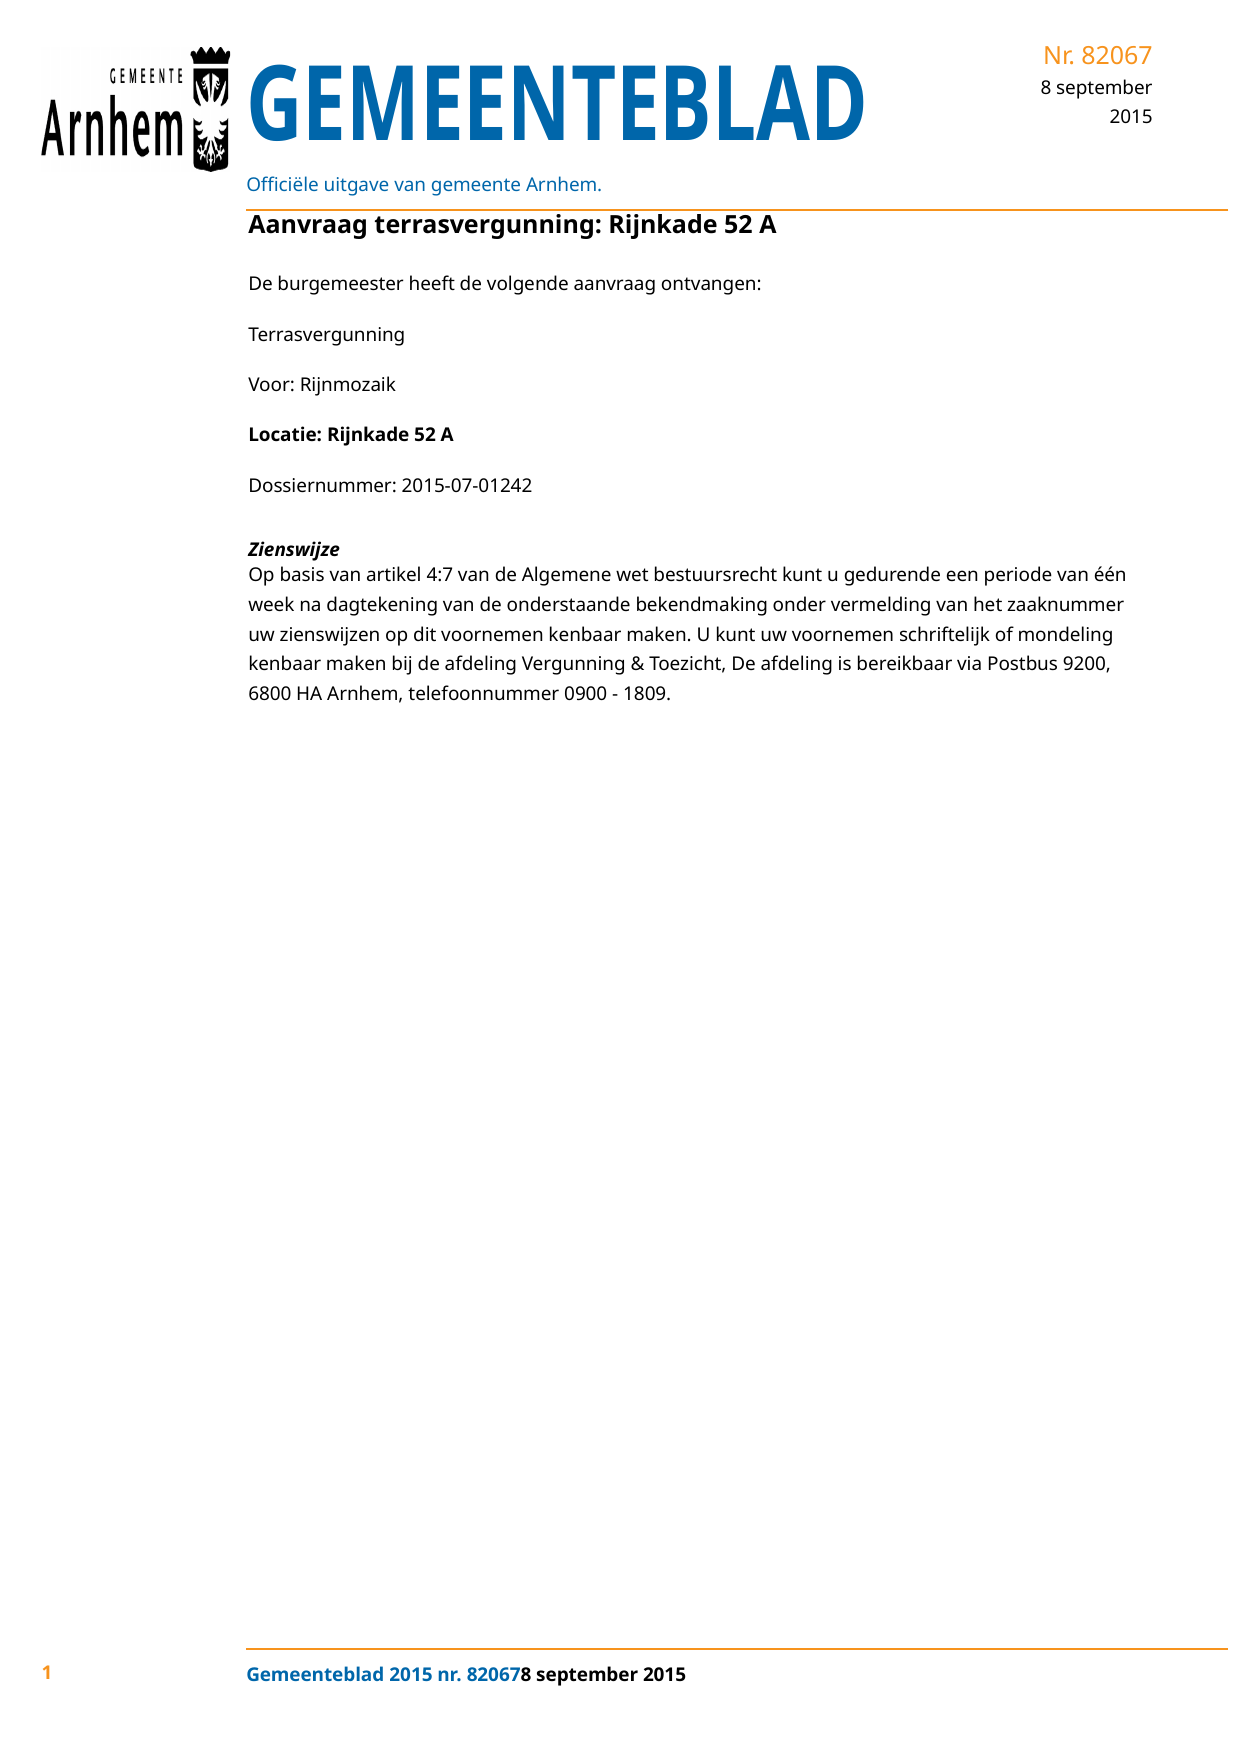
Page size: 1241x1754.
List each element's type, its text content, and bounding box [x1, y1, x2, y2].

text Op basis van artikel 4:7 van de Algemene wet bestuursrecht kunt u gedurende een periode van één week na dagtekening van de onderstaande bekendmaking onder vermelding van het zaaknummer uw zienswijzen op dit voornemen kenbaar maken. U kunt uw voornemen schriftelijk of mondeling kenbaar maken bij de afdeling Vergunning & Toezicht, De afdeling is bereikbaar via Postbus 9200, 6800 HA Arnhem, telefoonnummer 0900 - 1809. [248, 562, 1152, 706]
picture [41, 47, 231, 172]
text De burgemeester heeft de volgende aanvraag ontvangen: [248, 270, 1152, 296]
text Terrasvergunning [248, 321, 1152, 346]
text Dossiernummer: 2015-07-01242 [248, 472, 1152, 498]
text Voor: Rijnmozaik [248, 371, 1152, 397]
text Locatie: Rijnkade 52 A [248, 422, 1152, 447]
text Aanvraag terrasvergunning: Rijnkade 52 A [248, 211, 1152, 241]
text Zienswijze [248, 536, 1152, 562]
